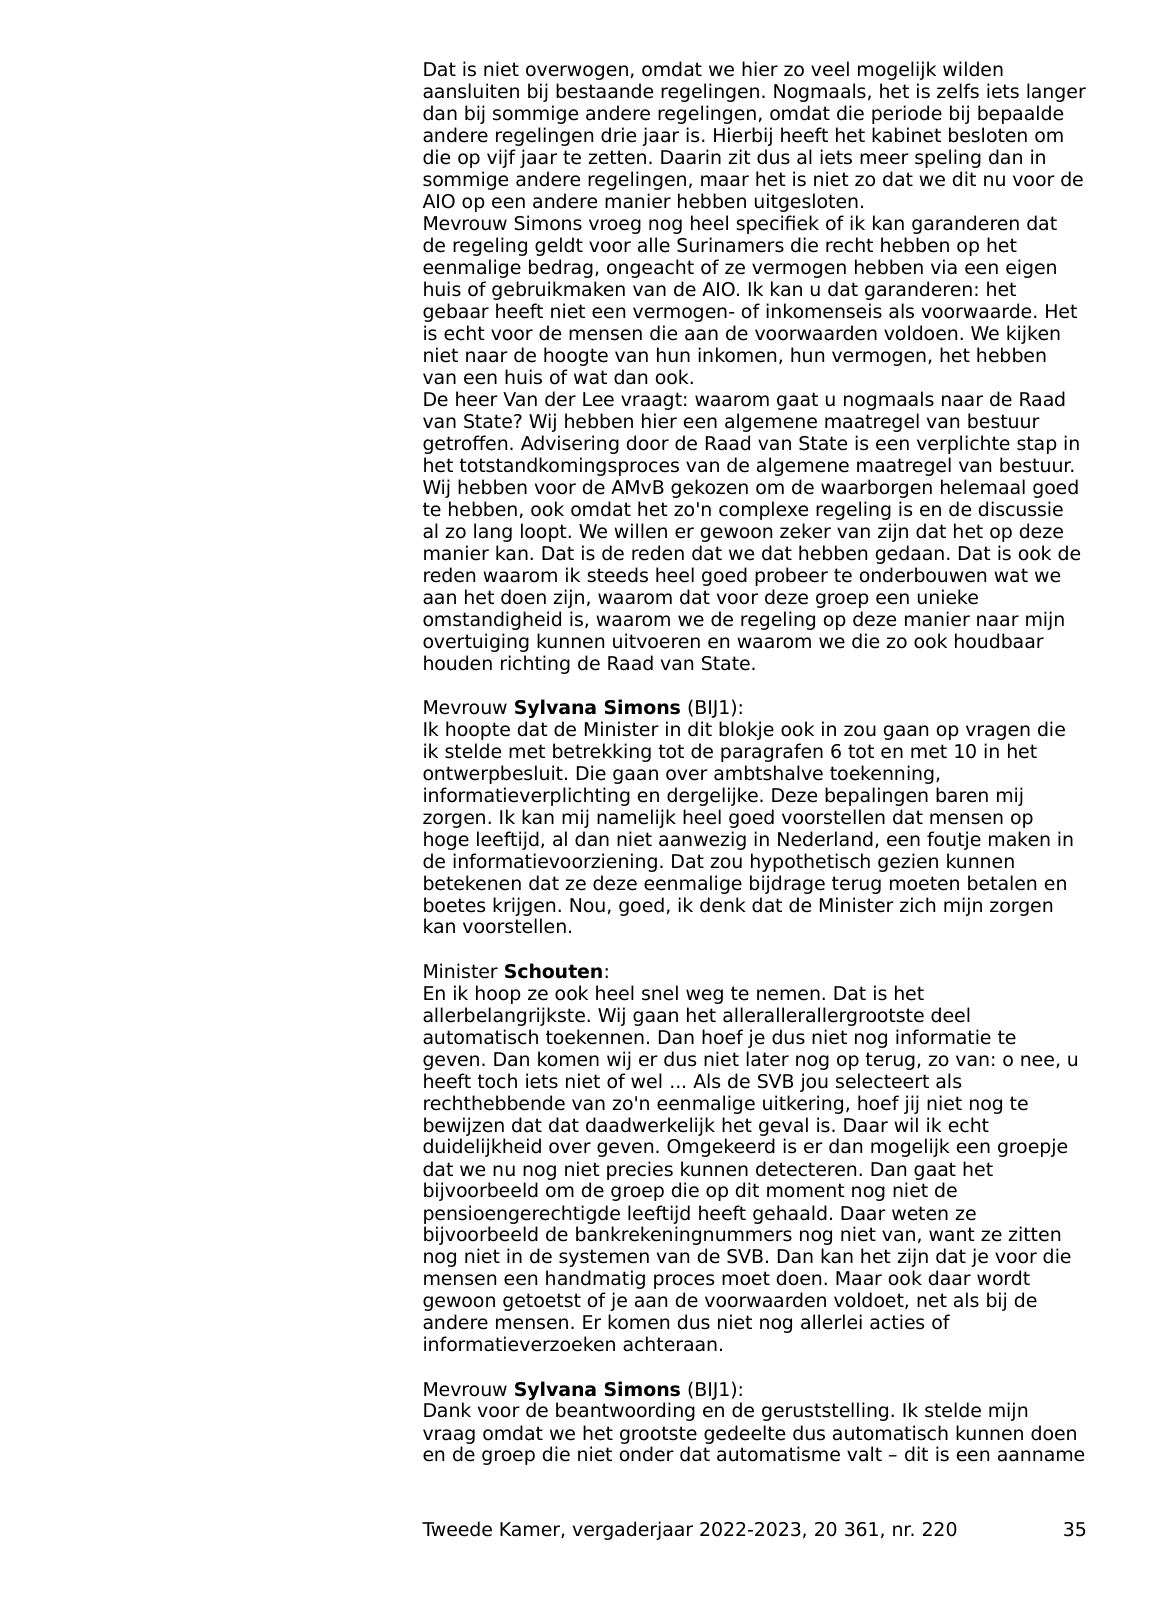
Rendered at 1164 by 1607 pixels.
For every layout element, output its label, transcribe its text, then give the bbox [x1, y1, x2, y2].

text Mevrouw Simons vroeg nog heel specifiek of ik kan garanderen dat de regeling geldt voor alle Surinamers die recht hebben op het eenmalige bedrag, ongeacht of ze vermogen hebben via een eigen huis of gebruikmaken van de AIO. Ik kan u dat garanderen: het gebaar heeft niet een vermogen- of inkomenseis als voorwaarde. Het is echt voor de mensen die aan de voorwaarden voldoen. We kijken niet naar de hoogte van hun inkomen, hun vermogen, het hebben van een huis of wat dan ook. [422, 213, 1087, 389]
text Minister Schouten: [422, 961, 1087, 983]
text De heer Van der Lee vraagt: waarom gaat u nogmaals naar de Raad van State? Wij hebben hier een algemene maatregel van bestuur getroffen. Advisering door de Raad van State is een verplichte stap in het totstandkomingsproces van de algemene maatregel van bestuur. Wij hebben voor de AMvB gekozen om de waarborgen helemaal goed te hebben, ook omdat het zo'n complexe regeling is en de discussie al zo lang loopt. We willen er gewoon zeker van zijn dat het op deze manier kan. Dat is de reden dat we dat hebben gedaan. Dat is ook de reden waarom ik steeds heel goed probeer te onderbouwen wat we aan het doen zijn, waarom dat voor deze groep een unieke omstandigheid is, waarom we de regeling op deze manier naar mijn overtuiging kunnen uitvoeren en waarom we die zo ook houdbaar houden richting de Raad van State. [422, 389, 1087, 674]
text Mevrouw Sylvana Simons (BIJ1): [422, 697, 1087, 719]
text Dank voor de beantwoording en de geruststelling. Ik stelde mijn vraag omdat we het grootste gedeelte dus automatisch kunnen doen en de groep die niet onder dat automatisme valt – dit is een aanname [422, 1400, 1087, 1466]
text En ik hoop ze ook heel snel weg te nemen. Dat is het allerbelangrijkste. Wij gaan het allerallerallergrootste deel automatisch toekennen. Dan hoef je dus niet nog informatie te geven. Dan komen wij er dus niet later nog op terug, zo van: o nee, u heeft toch iets niet of wel ... Als de SVB jou selecteert als rechthebbende van zo'n eenmalige uitkering, hoef jij niet nog te bewijzen dat dat daadwerkelijk het geval is. Daar wil ik echt duidelijkheid over geven. Omgekeerd is er dan mogelijk een groepje dat we nu nog niet precies kunnen detecteren. Dan gaat het bijvoorbeeld om de groep die op dit moment nog niet de pensioengerechtigde leeftijd heeft gehaald. Daar weten ze bijvoorbeeld de bankrekeningnummers nog niet van, want ze zitten nog niet in de systemen van de SVB. Dan kan het zijn dat je voor die mensen een handmatig proces moet doen. Maar ook daar wordt gewoon getoetst of je aan de voorwaarden voldoet, net als bij de andere mensen. Er komen dus niet nog allerlei acties of informatieverzoeken achteraan. [422, 983, 1087, 1356]
text Dat is niet overwogen, omdat we hier zo veel mogelijk wilden aansluiten bij bestaande regelingen. Nogmaals, het is zelfs iets langer dan bij sommige andere regelingen, omdat die periode bij bepaalde andere regelingen drie jaar is. Hierbij heeft het kabinet besloten om die op vijf jaar te zetten. Daarin zit dus al iets meer speling dan in sommige andere regelingen, maar het is niet zo dat we dit nu voor de AIO op een andere manier hebben uitgesloten. [422, 59, 1087, 213]
text Ik hoopte dat de Minister in dit blokje ook in zou gaan op vragen die ik stelde met betrekking tot de paragrafen 6 tot en met 10 in het ontwerpbesluit. Die gaan over ambtshalve toekenning, informatieverplichting en dergelijke. Deze bepalingen baren mij zorgen. Ik kan mij namelijk heel goed voorstellen dat mensen op hoge leeftijd, al dan niet aanwezig in Nederland, een foutje maken in de informatievoorziening. Dat zou hypothetisch gezien kunnen betekenen dat ze deze eenmalige bijdrage terug moeten betalen en boetes krijgen. Nou, goed, ik denk dat de Minister zich mijn zorgen kan voorstellen. [422, 719, 1087, 938]
text Mevrouw Sylvana Simons (BIJ1): [422, 1378, 1087, 1400]
